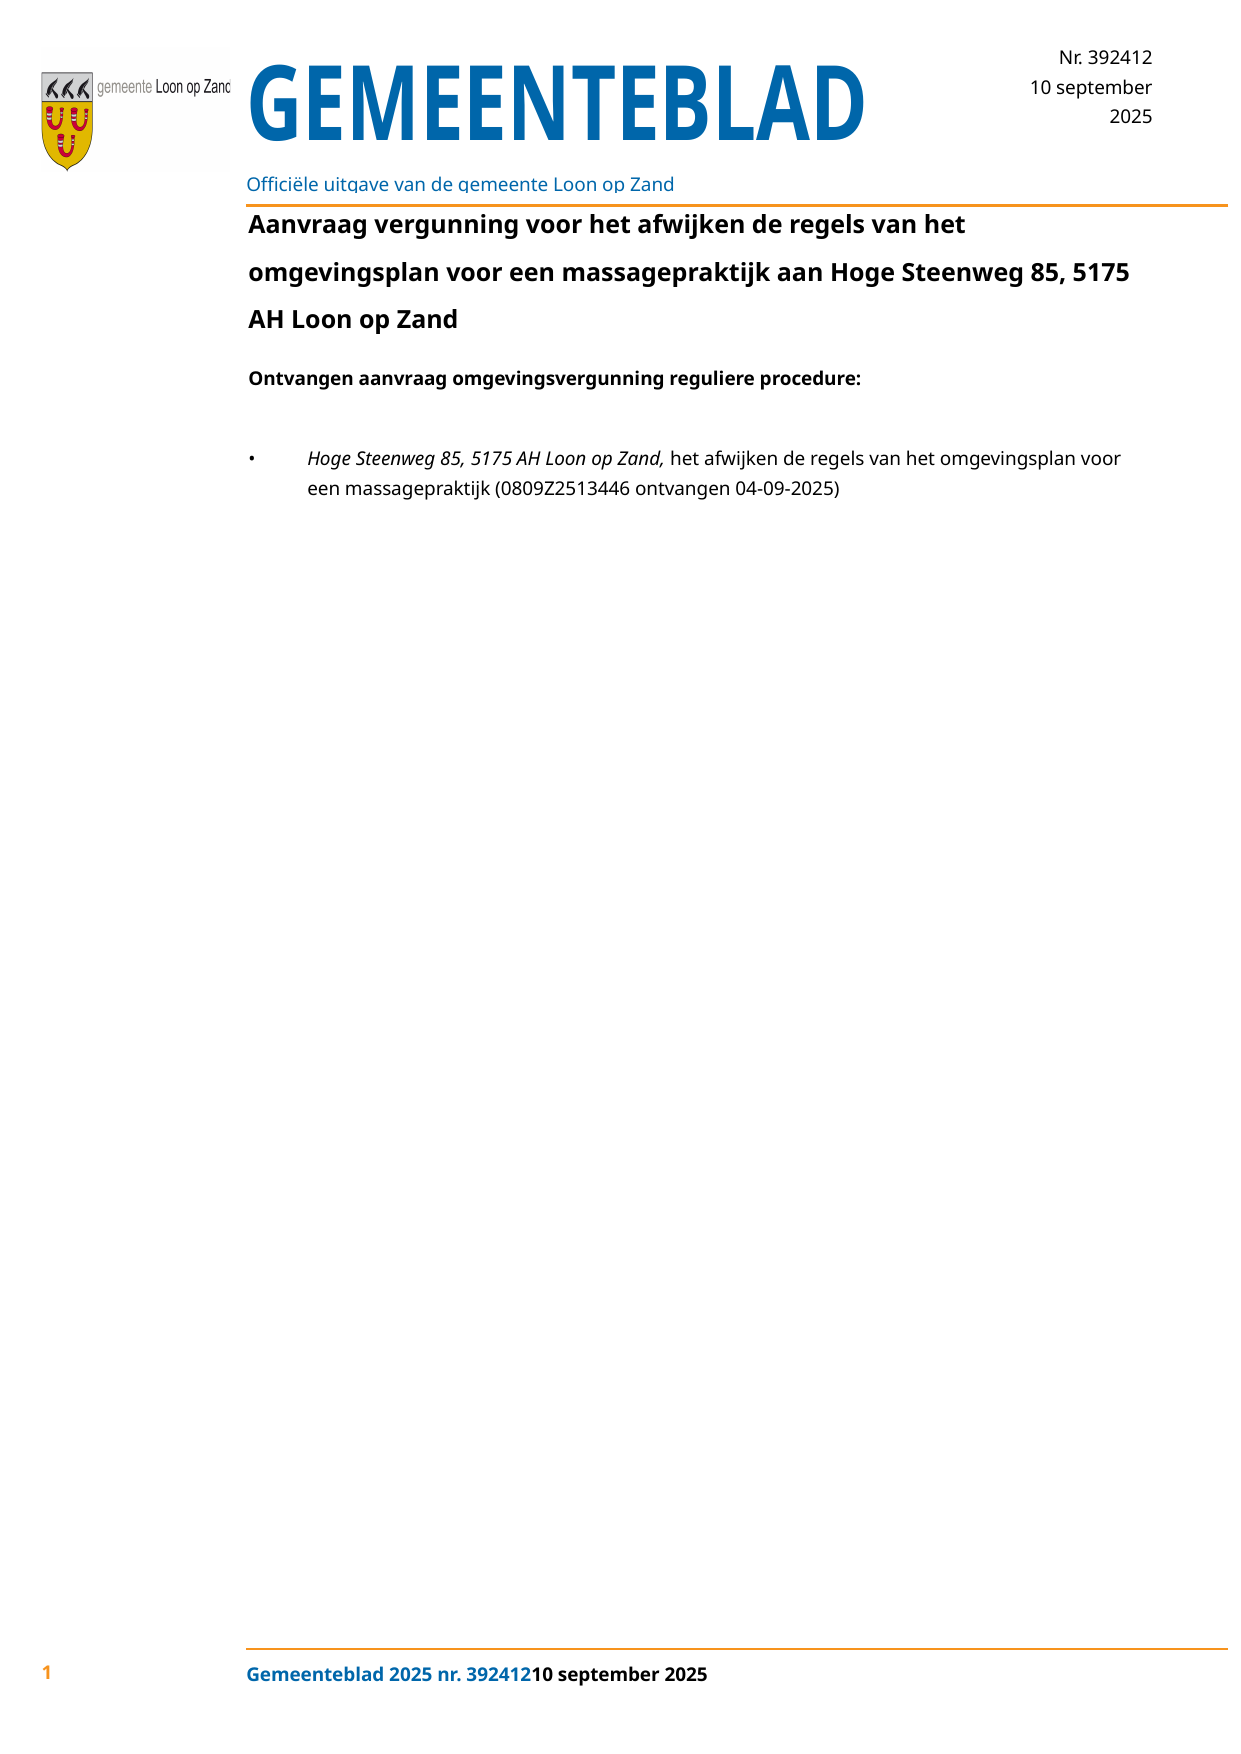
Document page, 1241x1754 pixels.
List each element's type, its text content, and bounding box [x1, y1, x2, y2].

list Hoge Steenweg 85, 5175 AH Loon op Zand, het afwijken de regels van het omgevingsplan voor een massagepraktijk (0809Z2513446 ontvangen 04-09-2025) [248, 446, 1152, 501]
text Aanvraag vergunning voor het afwijken de regels van het omgevingsplan voor een massagepraktijk aan Hoge Steenweg 85, 5175 AH Loon op Zand [248, 207, 1152, 336]
text Ontvangen aanvraag omgevingsvergunning reguliere procedure: [248, 366, 1152, 391]
picture [41, 47, 231, 172]
